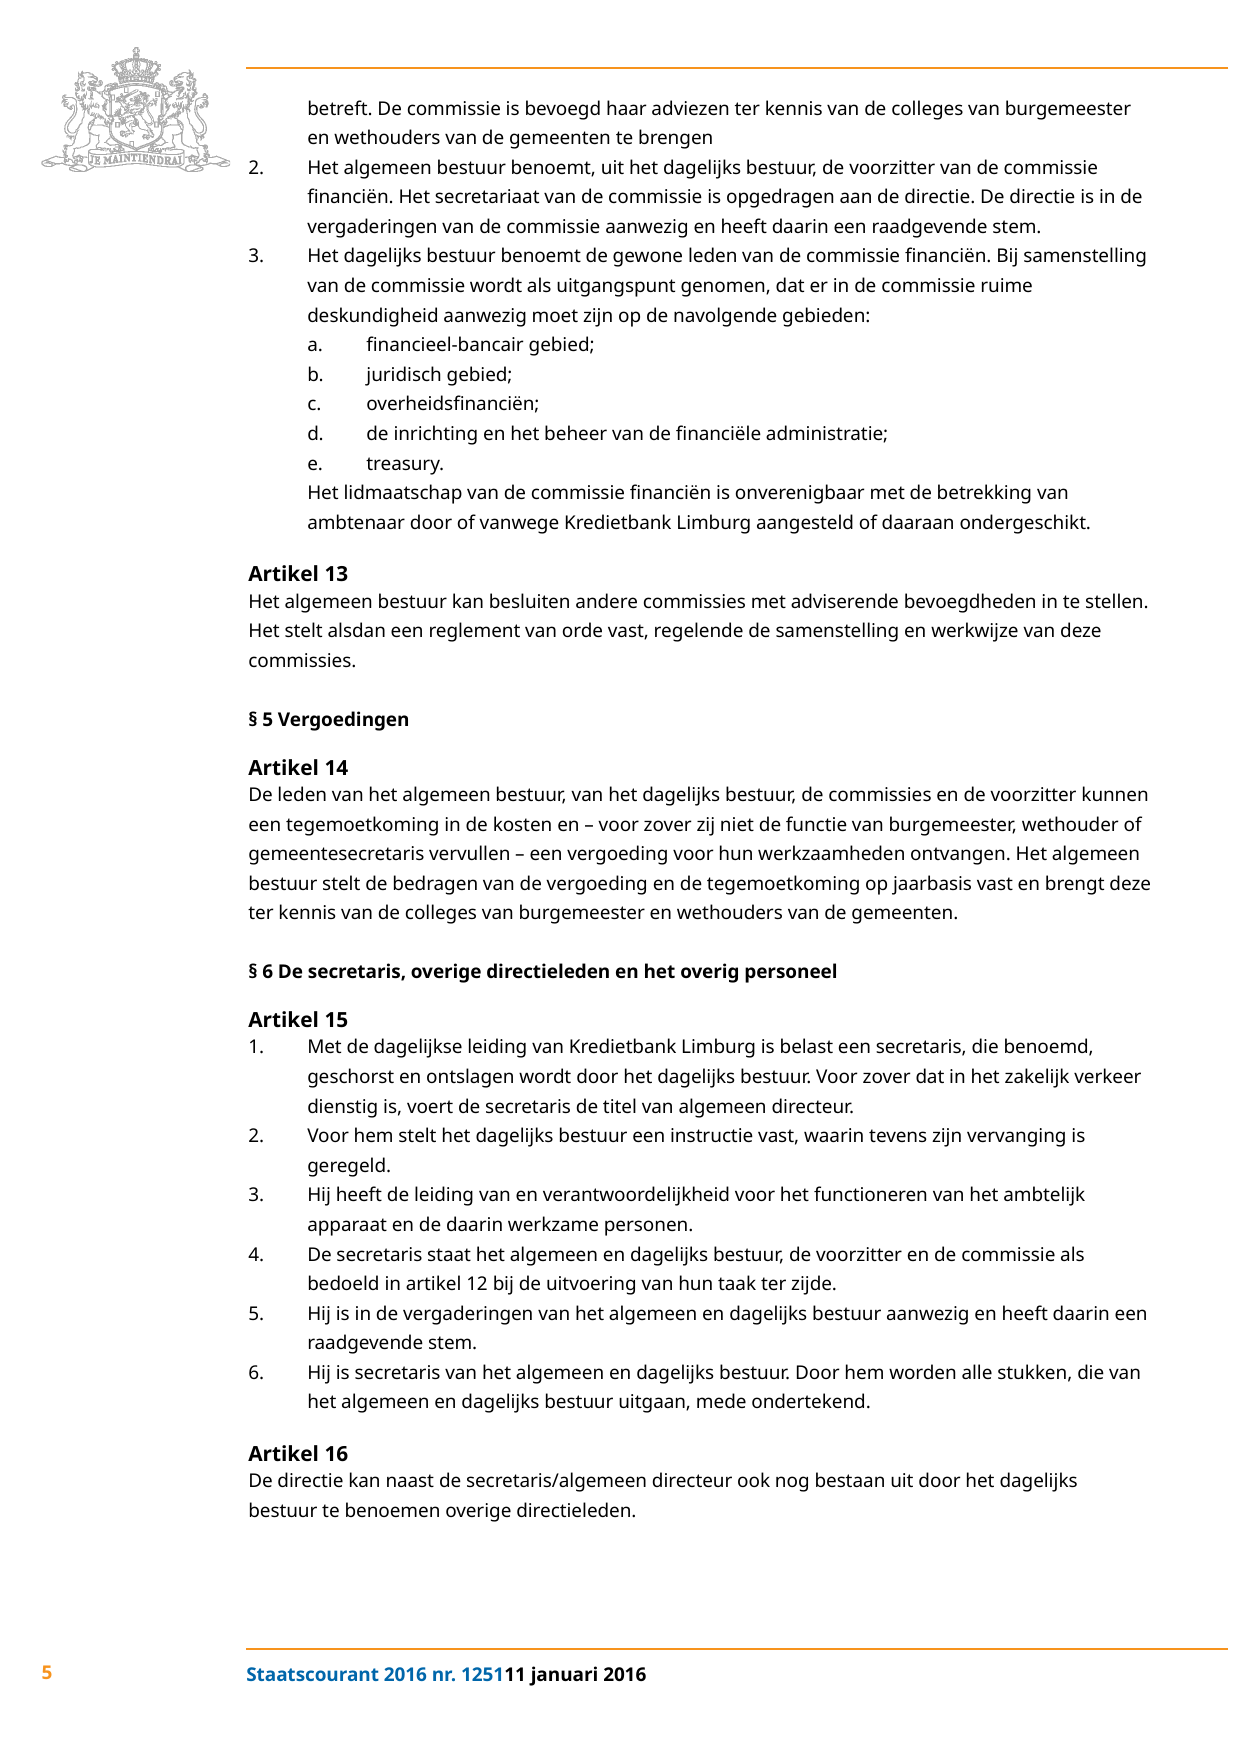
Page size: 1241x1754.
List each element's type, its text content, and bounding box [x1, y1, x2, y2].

list financieel-bancair gebied; [307, 331, 1152, 357]
text Artikel 14 [248, 753, 1152, 781]
list overheidsfinanciën; [307, 391, 1152, 416]
list Het lidmaatschap van de commissie financiën is onverenigbaar met de betrekking van ambtenaar door of vanwege Kredietbank Limburg aangesteld of daaraan ondergeschikt. [248, 479, 1152, 535]
list Het algemeen bestuur benoemt, uit het dagelijks bestuur, de voorzitter van de commissie financiën. Het secretariaat van de commissie is opgedragen aan de directie. De directie is in de vergaderingen van de commissie aanwezig en heeft daarin een raadgevende stem. [248, 154, 1152, 239]
list De secretaris staat het algemeen en dagelijks bestuur, de voorzitter en de commissie als bedoeld in artikel 12 bij de uitvoering van hun taak ter zijde. [248, 1241, 1152, 1296]
list betreft. De commissie is bevoegd haar adviezen ter kennis van de colleges van burgemeester en wethouders van de gemeenten te brengen [248, 95, 1152, 150]
list Voor hem stelt het dagelijks bestuur een instructie vast, waarin tevens zijn vervanging is geregeld. [248, 1122, 1152, 1178]
text De directie kan naast de secretaris/algemeen directeur ook nog bestaan uit door het dagelijks bestuur te benoemen overige directieleden. [248, 1467, 1152, 1523]
picture [41, 47, 231, 172]
text Artikel 16 [248, 1439, 1152, 1467]
text Artikel 15 [248, 1005, 1152, 1034]
list Met de dagelijkse leiding van Kredietbank Limburg is belast een secretaris, die benoemd, geschorst en ontslagen wordt door het dagelijks bestuur. Voor zover dat in het zakelijk verkeer dienstig is, voert de secretaris de titel van algemeen directeur. [248, 1034, 1152, 1118]
text De leden van het algemeen bestuur, van het dagelijks bestuur, de commissies en de voorzitter kunnen een tegemoetkoming in de kosten en – voor zover zij niet de functie van burgemeester, wethouder of gemeentesecretaris vervullen – een vergoeding voor hun werkzaamheden ontvangen. Het algemeen bestuur stelt de bedragen van de vergoeding en de tegemoetkoming op jaarbasis vast en brengt deze ter kennis van de colleges van burgemeester en wethouders van de gemeenten. [248, 781, 1152, 925]
list Hij is in de vergaderingen van het algemeen en dagelijks bestuur aanwezig en heeft daarin een raadgevende stem. [248, 1300, 1152, 1355]
list Het dagelijks bestuur benoemt de gewone leden van de commissie financiën. Bij samenstelling van de commissie wordt als uitgangspunt genomen, dat er in de commissie ruime deskundigheid aanwezig moet zijn op de navolgende gebieden: [248, 243, 1152, 328]
list Hij is secretaris van het algemeen en dagelijks bestuur. Door hem worden alle stukken, die van het algemeen en dagelijks bestuur uitgaan, mede ondertekend. [248, 1359, 1152, 1414]
text Artikel 13 [248, 559, 1152, 588]
text § 6 De secretaris, overige directieleden en het overig personeel [248, 959, 1152, 984]
list treasury. [307, 450, 1152, 476]
list de inrichting en het beheer van de financiële administratie; [307, 420, 1152, 446]
text § 5 Vergoedingen [248, 706, 1152, 732]
list Hij heeft de leiding van en verantwoordelijkheid voor het functioneren van het ambtelijk apparaat en de daarin werkzame personen. [248, 1182, 1152, 1237]
list juridisch gebied; [307, 361, 1152, 387]
text Het algemeen bestuur kan besluiten andere commissies met adviserende bevoegdheden in te stellen. Het stelt alsdan een reglement van orde vast, regelende de samenstelling en werkwijze van deze commissies. [248, 588, 1152, 673]
